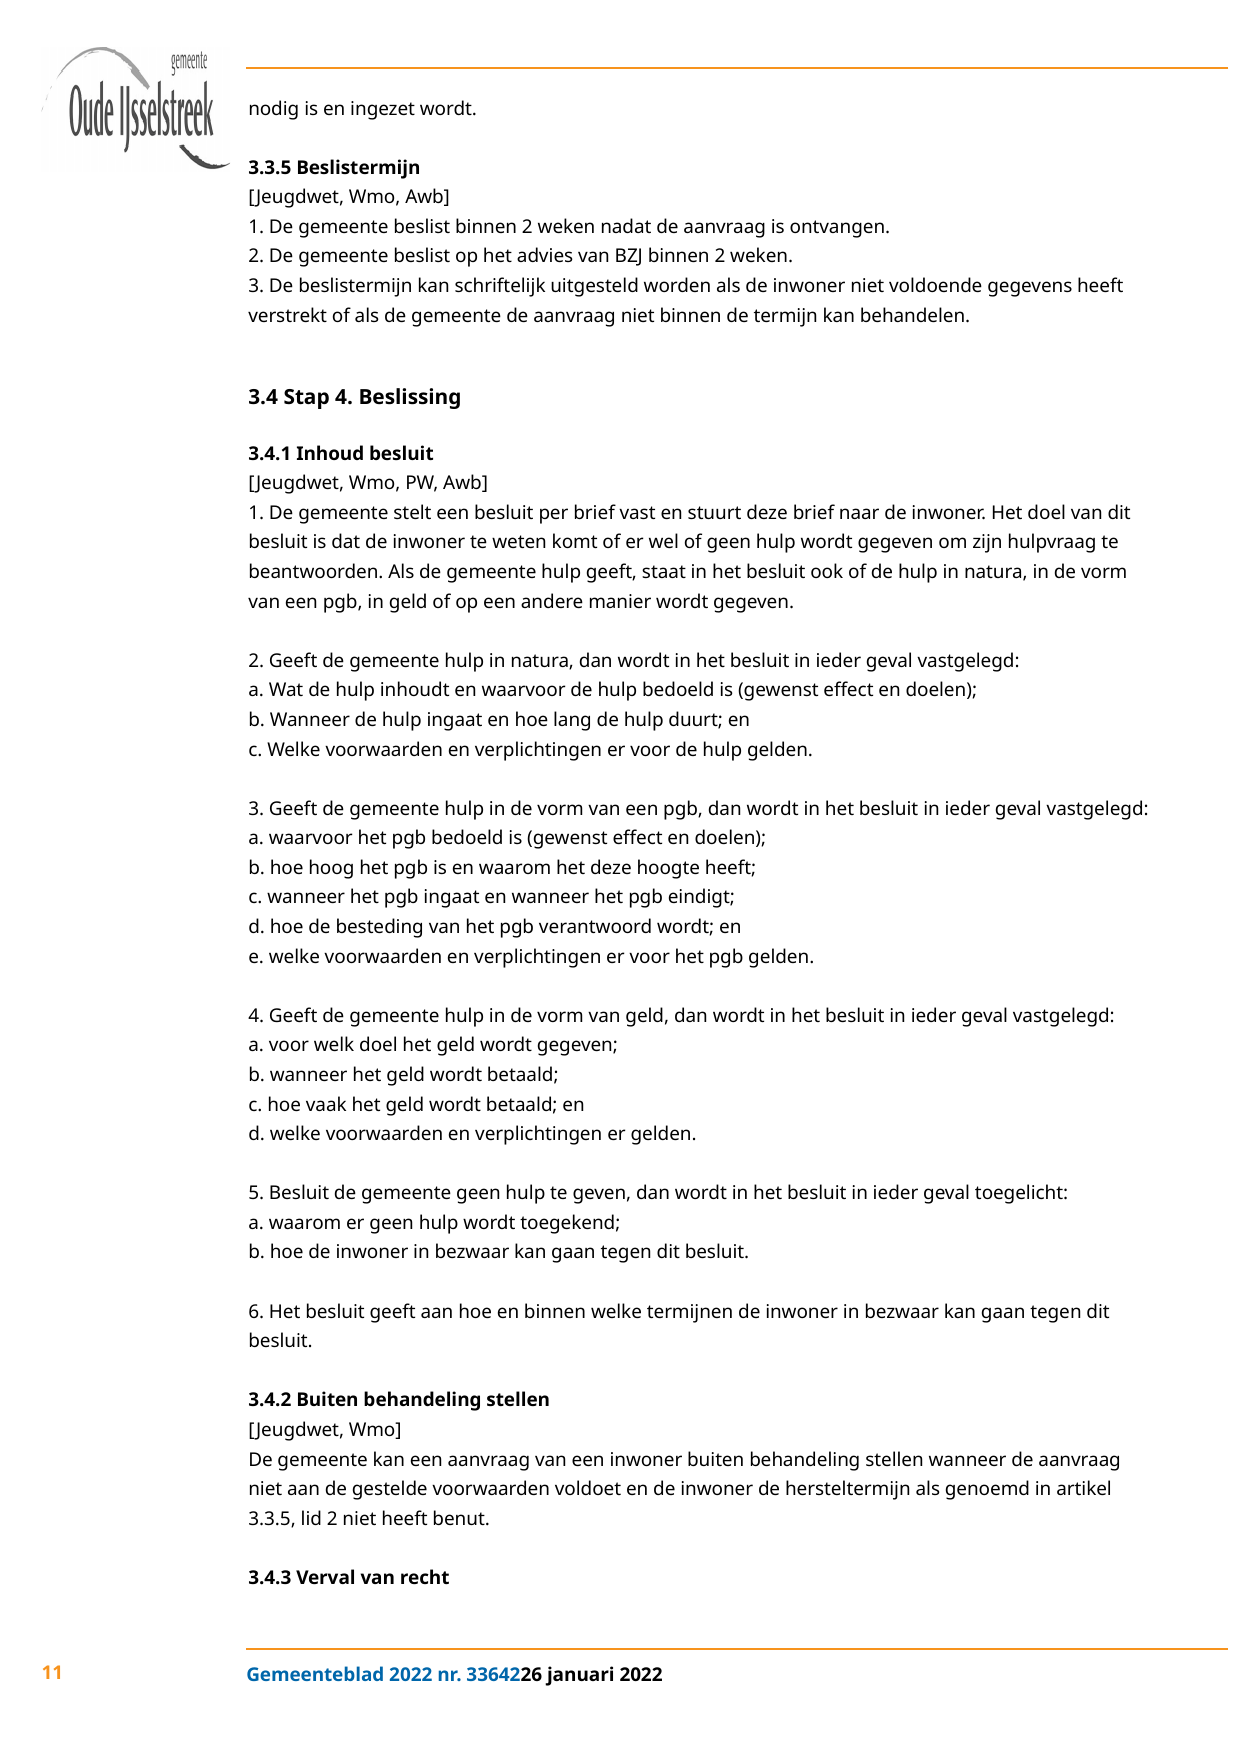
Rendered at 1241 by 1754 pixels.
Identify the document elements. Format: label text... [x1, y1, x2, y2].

text d. hoe de besteding van het pgb verantwoord wordt; en [248, 913, 1152, 939]
text 3.4 Stap 4. Beslissing [248, 382, 1152, 410]
text 1. De gemeente stelt een besluit per brief vast en stuurt deze brief naar de inwoner. Het doel van dit besluit is dat de inwoner te weten komt of er wel of geen hulp wordt gegeven om zijn hulpvraag te beantwoorden. Als de gemeente hulp geeft, staat in het besluit ook of de hulp in natura, in de vorm van een pgb, in geld of op een andere manier wordt gegeven. [248, 499, 1152, 613]
picture [41, 47, 231, 172]
text a. waarvoor het pgb bedoeld is (gewenst effect en doelen); [248, 824, 1152, 850]
text nodig is en ingezet wordt. [248, 95, 1152, 121]
text c. hoe vaak het geld wordt betaald; en [248, 1091, 1152, 1116]
text 6. Het besluit geeft aan hoe en binnen welke termijnen de inwoner in bezwaar kan gaan tegen dit besluit. [248, 1298, 1152, 1353]
text 3.4.3 Verval van recht [248, 1564, 1152, 1590]
text d. welke voorwaarden en verplichtingen er gelden. [248, 1120, 1152, 1146]
text [Jeugdwet, Wmo, PW, Awb] [248, 469, 1152, 495]
text 3. Geeft de gemeente hulp in de vorm van een pgb, dan wordt in het besluit in ieder geval vastgelegd: [248, 795, 1152, 821]
text 3.4.2 Buiten behandeling stellen [248, 1387, 1152, 1412]
text 3.4.1 Inhoud besluit [248, 440, 1152, 466]
text [Jeugdwet, Wmo, Awb] [248, 183, 1152, 209]
text a. Wat de hulp inhoudt en waarvoor de hulp bedoeld is (gewenst effect en doelen); [248, 677, 1152, 702]
text b. hoe de inwoner in bezwaar kan gaan tegen dit besluit. [248, 1239, 1152, 1264]
text [Jeugdwet, Wmo] [248, 1416, 1152, 1442]
text 2. De gemeente beslist op het advies van BZJ binnen 2 weken. [248, 243, 1152, 268]
text c. wanneer het pgb ingaat en wanneer het pgb eindigt; [248, 884, 1152, 909]
text 3.3.5 Beslistermijn [248, 154, 1152, 180]
text 1. De gemeente beslist binnen 2 weken nadat de aanvraag is ontvangen. [248, 213, 1152, 239]
text e. welke voorwaarden en verplichtingen er voor het pgb gelden. [248, 943, 1152, 968]
text b. Wanneer de hulp ingaat en hoe lang de hulp duurt; en [248, 706, 1152, 732]
text De gemeente kan een aanvraag van een inwoner buiten behandeling stellen wanneer de aanvraag niet aan de gestelde voorwaarden voldoet en de inwoner de hersteltermijn als genoemd in artikel 3.3.5, lid 2 niet heeft benut. [248, 1446, 1152, 1531]
text a. voor welk doel het geld wordt gegeven; [248, 1032, 1152, 1057]
text a. waarom er geen hulp wordt toegekend; [248, 1209, 1152, 1235]
text b. wanneer het geld wordt betaald; [248, 1061, 1152, 1087]
text 3. De beslistermijn kan schriftelijk uitgesteld worden als de inwoner niet voldoende gegevens heeft verstrekt of als de gemeente de aanvraag niet binnen de termijn kan behandelen. [248, 272, 1152, 328]
text b. hoe hoog het pgb is en waarom het deze hoogte heeft; [248, 854, 1152, 880]
text 4. Geeft de gemeente hulp in de vorm van geld, dan wordt in het besluit in ieder geval vastgelegd: [248, 1002, 1152, 1028]
text 5. Besluit de gemeente geen hulp te geven, dan wordt in het besluit in ieder geval toegelicht: [248, 1179, 1152, 1205]
text 2. Geeft de gemeente hulp in natura, dan wordt in het besluit in ieder geval vastgelegd: [248, 647, 1152, 673]
text c. Welke voorwaarden en verplichtingen er voor de hulp gelden. [248, 736, 1152, 761]
